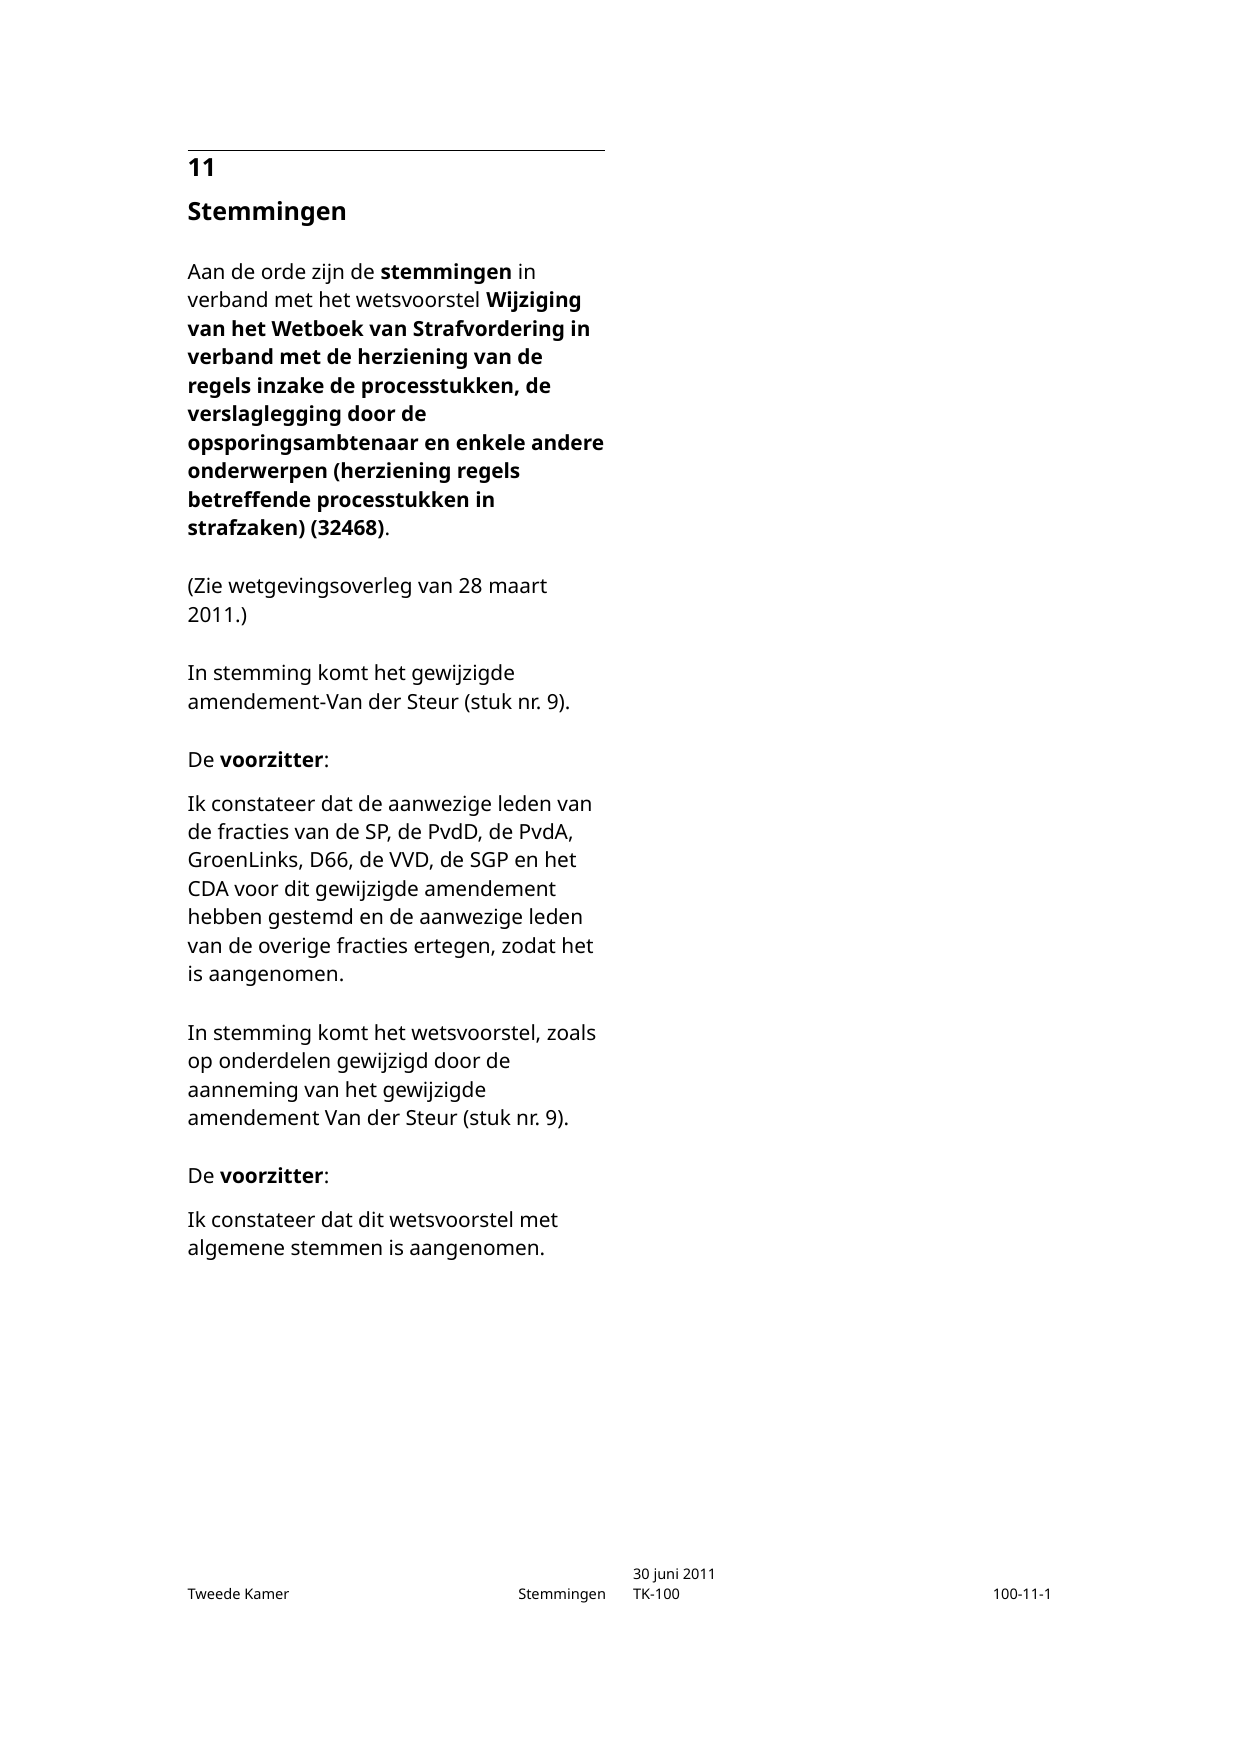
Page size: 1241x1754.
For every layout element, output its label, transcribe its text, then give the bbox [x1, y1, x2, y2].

text In stemming komt het gewijzigde amendement-Van der Steur (stuk nr. 9). [187, 658, 605, 715]
text De voorzitter: [187, 745, 605, 774]
text In stemming komt het wetsvoorstel, zoals op onderdelen gewijzigd door de aanneming van het gewijzigde amendement Van der Steur (stuk nr. 9). [187, 1018, 605, 1132]
text Ik constateer dat dit wetsvoorstel met algemene stemmen is aangenomen. [187, 1205, 605, 1262]
text Aan de orde zijn de stemmingen in verband met het wetsvoorstel Wijziging van het Wetboek van Strafvordering in verband met de herziening van de regels inzake de processtukken, de verslaglegging door de opsporingsambtenaar en enkele andere onderwerpen (herziening regels betreffende processtukken in strafzaken) (32468). [187, 257, 605, 542]
text De voorzitter: [187, 1162, 605, 1190]
text Ik constateer dat de aanwezige leden van de fracties van de SP, de PvdD, de PvdA, GroenLinks, D66, de VVD, de SGP en het CDA voor dit gewijzigde amendement hebben gestemd en de aanwezige leden van de overige fracties ertegen, zodat het is aangenomen. [187, 789, 605, 988]
text Stemmingen [187, 193, 605, 227]
text 11 [187, 151, 605, 184]
text (Zie wetgevingsoverleg van 28 maart 2011.) [187, 572, 605, 628]
